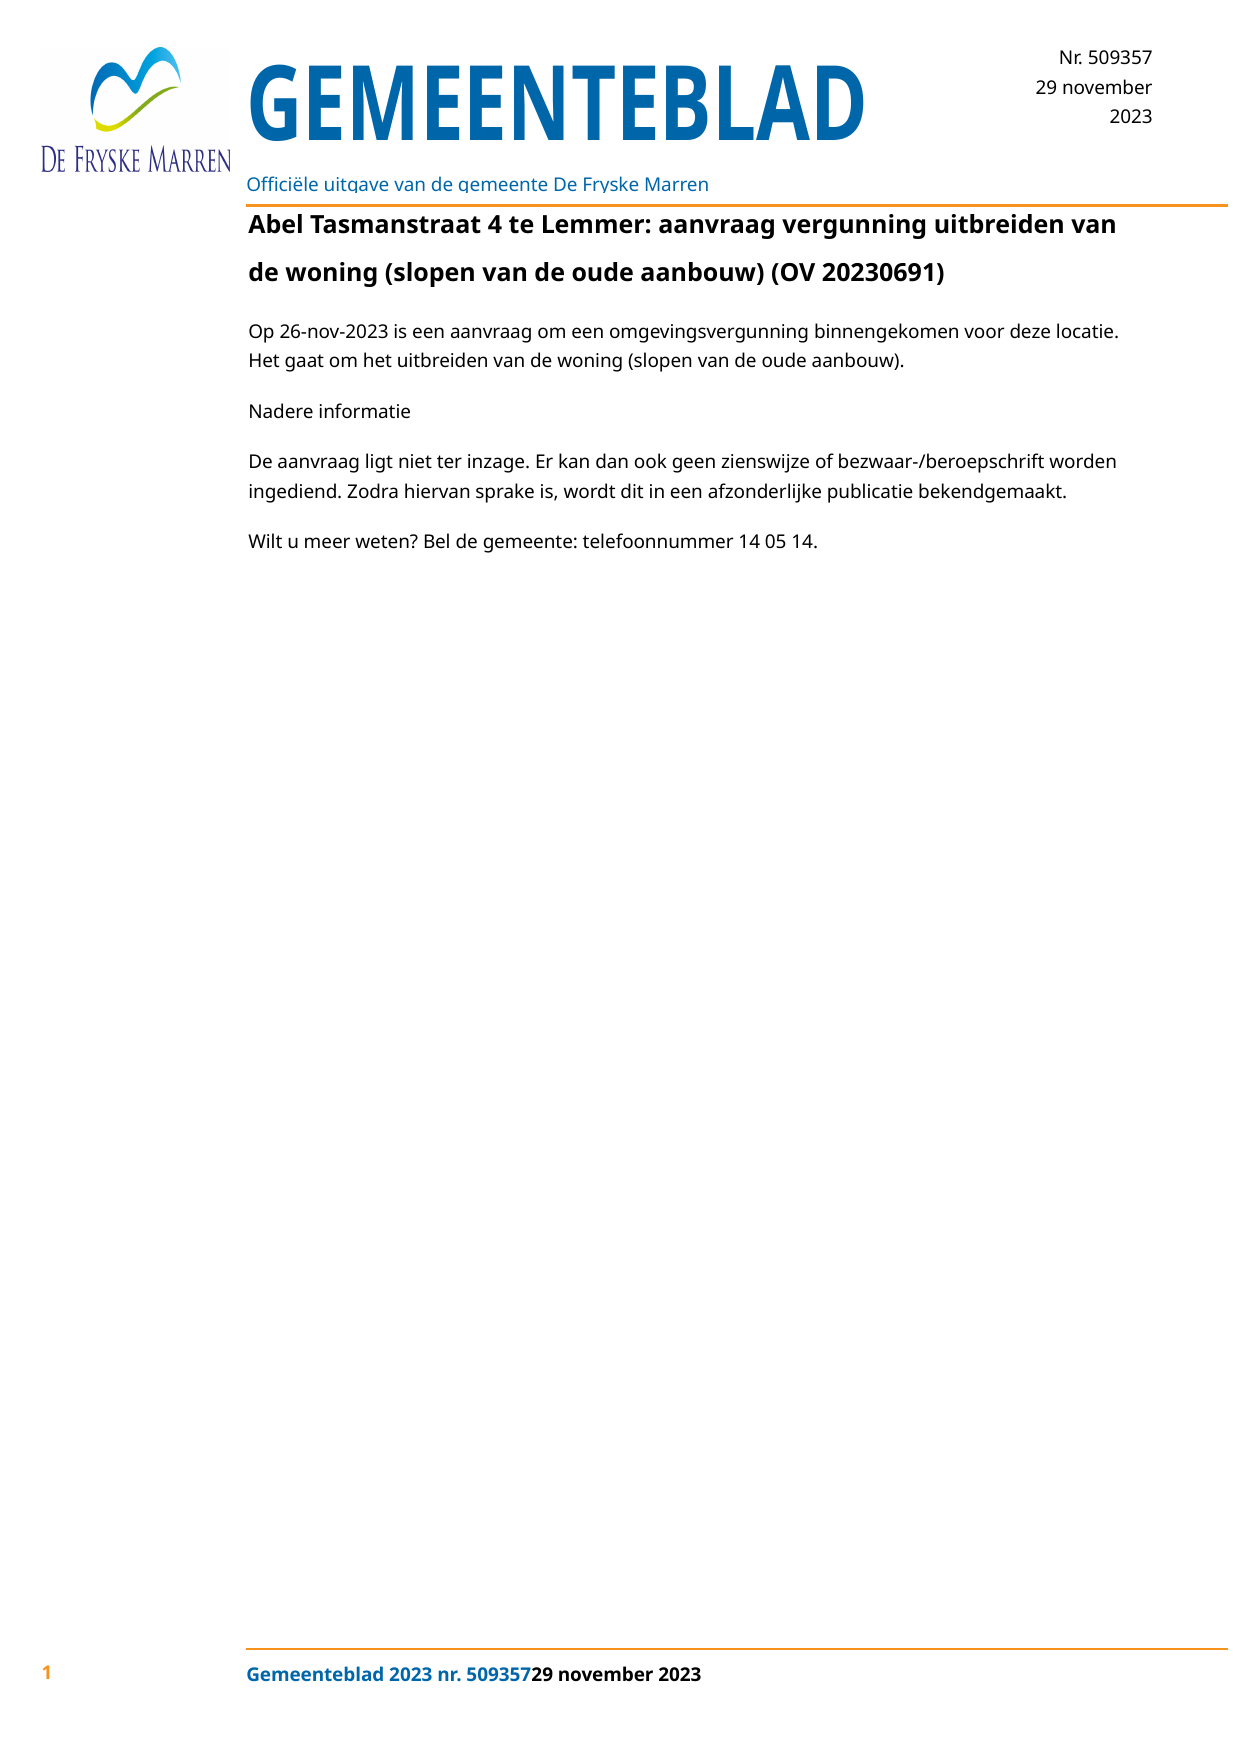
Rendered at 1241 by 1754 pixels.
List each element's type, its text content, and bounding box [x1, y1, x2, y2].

text Op 26-nov-2023 is een aanvraag om een omgevingsvergunning binnengekomen voor deze locatie. Het gaat om het uitbreiden van de woning (slopen van de oude aanbouw). [248, 318, 1152, 373]
text Nadere informatie [248, 398, 1152, 424]
picture [41, 47, 231, 172]
text De aanvraag ligt niet ter inzage. Er kan dan ook geen zienswijze of bezwaar-/beroepschrift worden ingediend. Zodra hiervan sprake is, wordt dit in een afzonderlijke publicatie bekendgemaakt. [248, 448, 1152, 504]
text Wilt u meer weten? Bel de gemeente: telefoonnummer 14 05 14. [248, 528, 1152, 554]
text Abel Tasmanstraat 4 te Lemmer: aanvraag vergunning uitbreiden van de woning (slopen van de oude aanbouw) (OV 20230691) [248, 207, 1152, 288]
